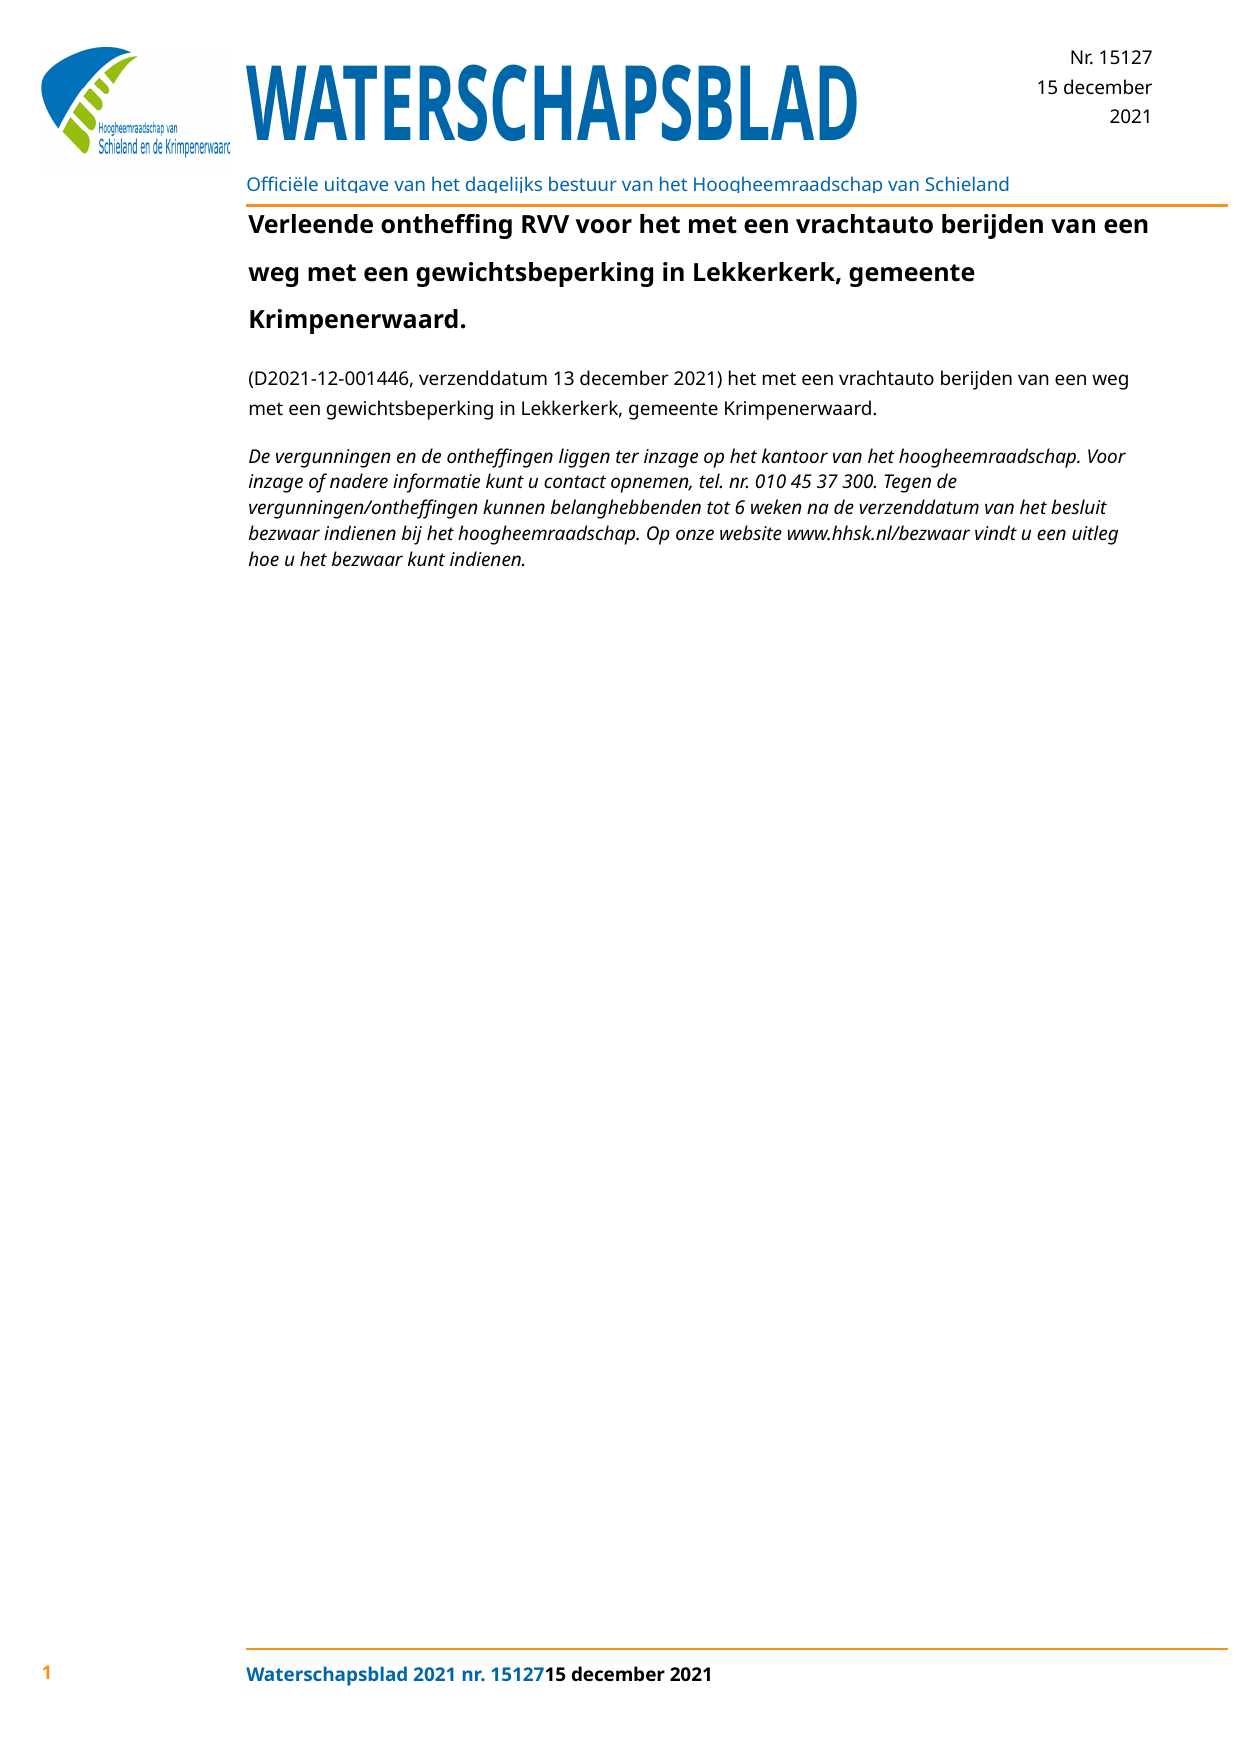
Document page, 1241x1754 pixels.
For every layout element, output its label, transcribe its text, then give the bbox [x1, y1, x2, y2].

picture [41, 47, 231, 172]
text De vergunningen en de ontheffingen liggen ter inzage op het kantoor van het hoogheemraadschap. Voor inzage of nadere informatie kunt u contact opnemen, tel. nr. 010 45 37 300. Tegen de vergunningen/ontheffingen kunnen belanghebbenden tot 6 weken na de verzenddatum van het besluit bezwaar indienen bij het hoogheemraadschap. Op onze website www.hhsk.nl/bezwaar vindt u een uitleg hoe u het bezwaar kunt indienen. [248, 443, 1152, 572]
text Verleende ontheffing RVV voor het met een vrachtauto berijden van een weg met een gewichtsbeperking in Lekkerkerk, gemeente Krimpenerwaard. [248, 207, 1152, 336]
text (D2021-12-001446, verzenddatum 13 december 2021) het met een vrachtauto berijden van een weg met een gewichtsbeperking in Lekkerkerk, gemeente Krimpenerwaard. [248, 366, 1152, 421]
